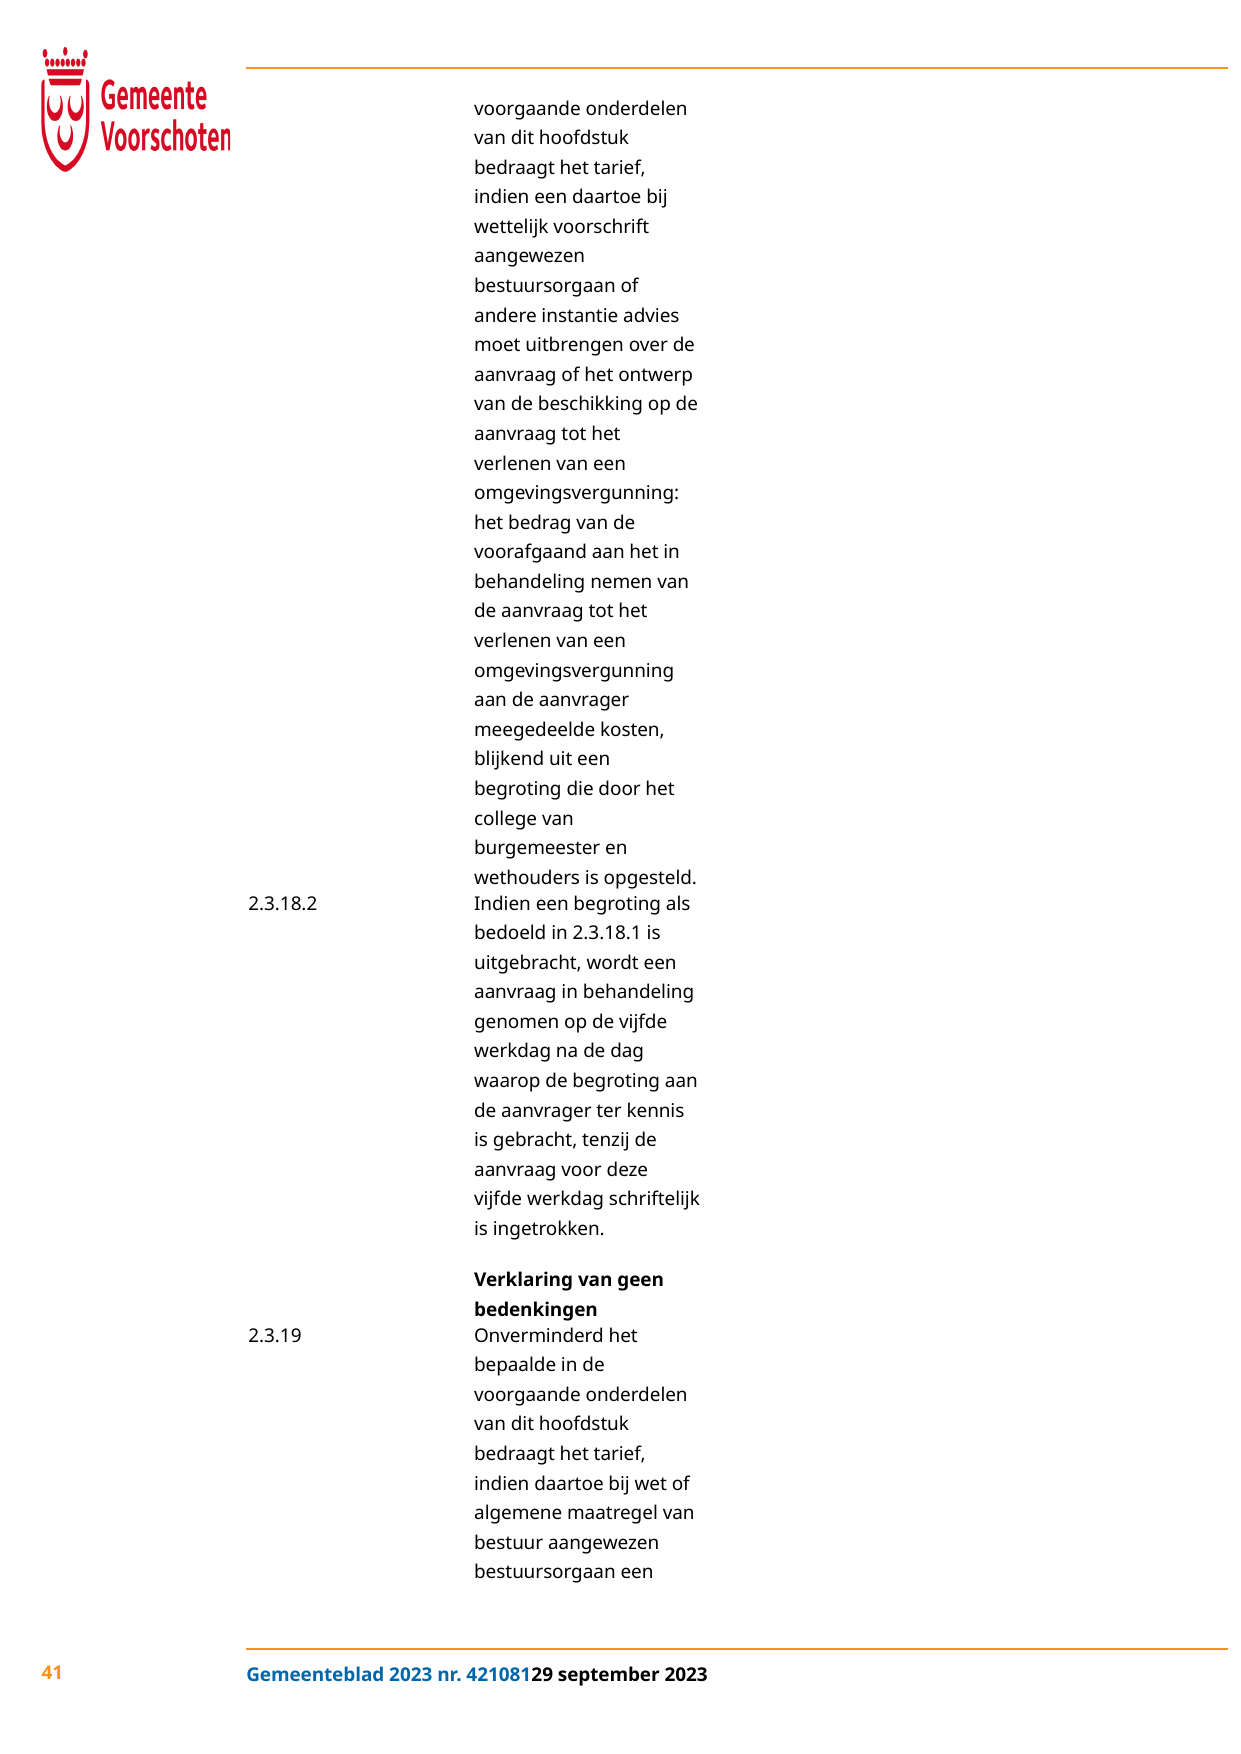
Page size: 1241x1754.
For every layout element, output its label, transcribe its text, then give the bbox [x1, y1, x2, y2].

table_cell 2.3.18.2 [248, 890, 474, 1241]
table_cell [926, 1241, 1152, 1267]
table_cell [248, 1267, 474, 1322]
table_cell [474, 1241, 700, 1267]
table_cell 2.3.19 [248, 1322, 474, 1584]
table_cell [248, 95, 474, 890]
table_cell [700, 1267, 926, 1322]
table_cell [926, 1267, 1152, 1322]
table_cell Onverminderd het bepaalde in de voorgaande onderdelen van dit hoofdstuk bedraagt het tarief, indien daartoe bij wet of algemene maatregel van bestuur aangewezen bestuursorgaan een [474, 1322, 700, 1584]
table_cell [700, 890, 926, 1241]
table_cell voorgaande onderdelen van dit hoofdstuk bedraagt het tarief, indien een daartoe bij wettelijk voorschrift aangewezen bestuursorgaan of andere instantie advies moet uitbrengen over de aanvraag of het ontwerp van de beschikking op de aanvraag tot het verlenen van een omgevingsvergunning: het bedrag van de voorafgaand aan het in behandeling nemen van de aanvraag tot het verlenen van een omgevingsvergunning aan de aanvrager meegedeelde kosten, blijkend uit een begroting die door het college van burgemeester en wethouders is opgesteld. [474, 95, 700, 890]
table_cell [926, 95, 1152, 890]
table_cell Indien een begroting als bedoeld in 2.3.18.1 is uitgebracht, wordt een aanvraag in behandeling genomen op de vijfde werkdag na de dag waarop de begroting aan de aanvrager ter kennis is gebracht, tenzij de aanvraag voor deze vijfde werkdag schriftelijk is ingetrokken. [474, 890, 700, 1241]
table_cell Verklaring van geen bedenkingen [474, 1267, 700, 1322]
table_cell [700, 1241, 926, 1267]
table_cell [700, 1322, 926, 1584]
picture [41, 47, 231, 172]
table_cell [926, 1322, 1152, 1584]
table_cell [700, 95, 926, 890]
table_cell [926, 890, 1152, 1241]
table_cell [248, 1241, 474, 1267]
